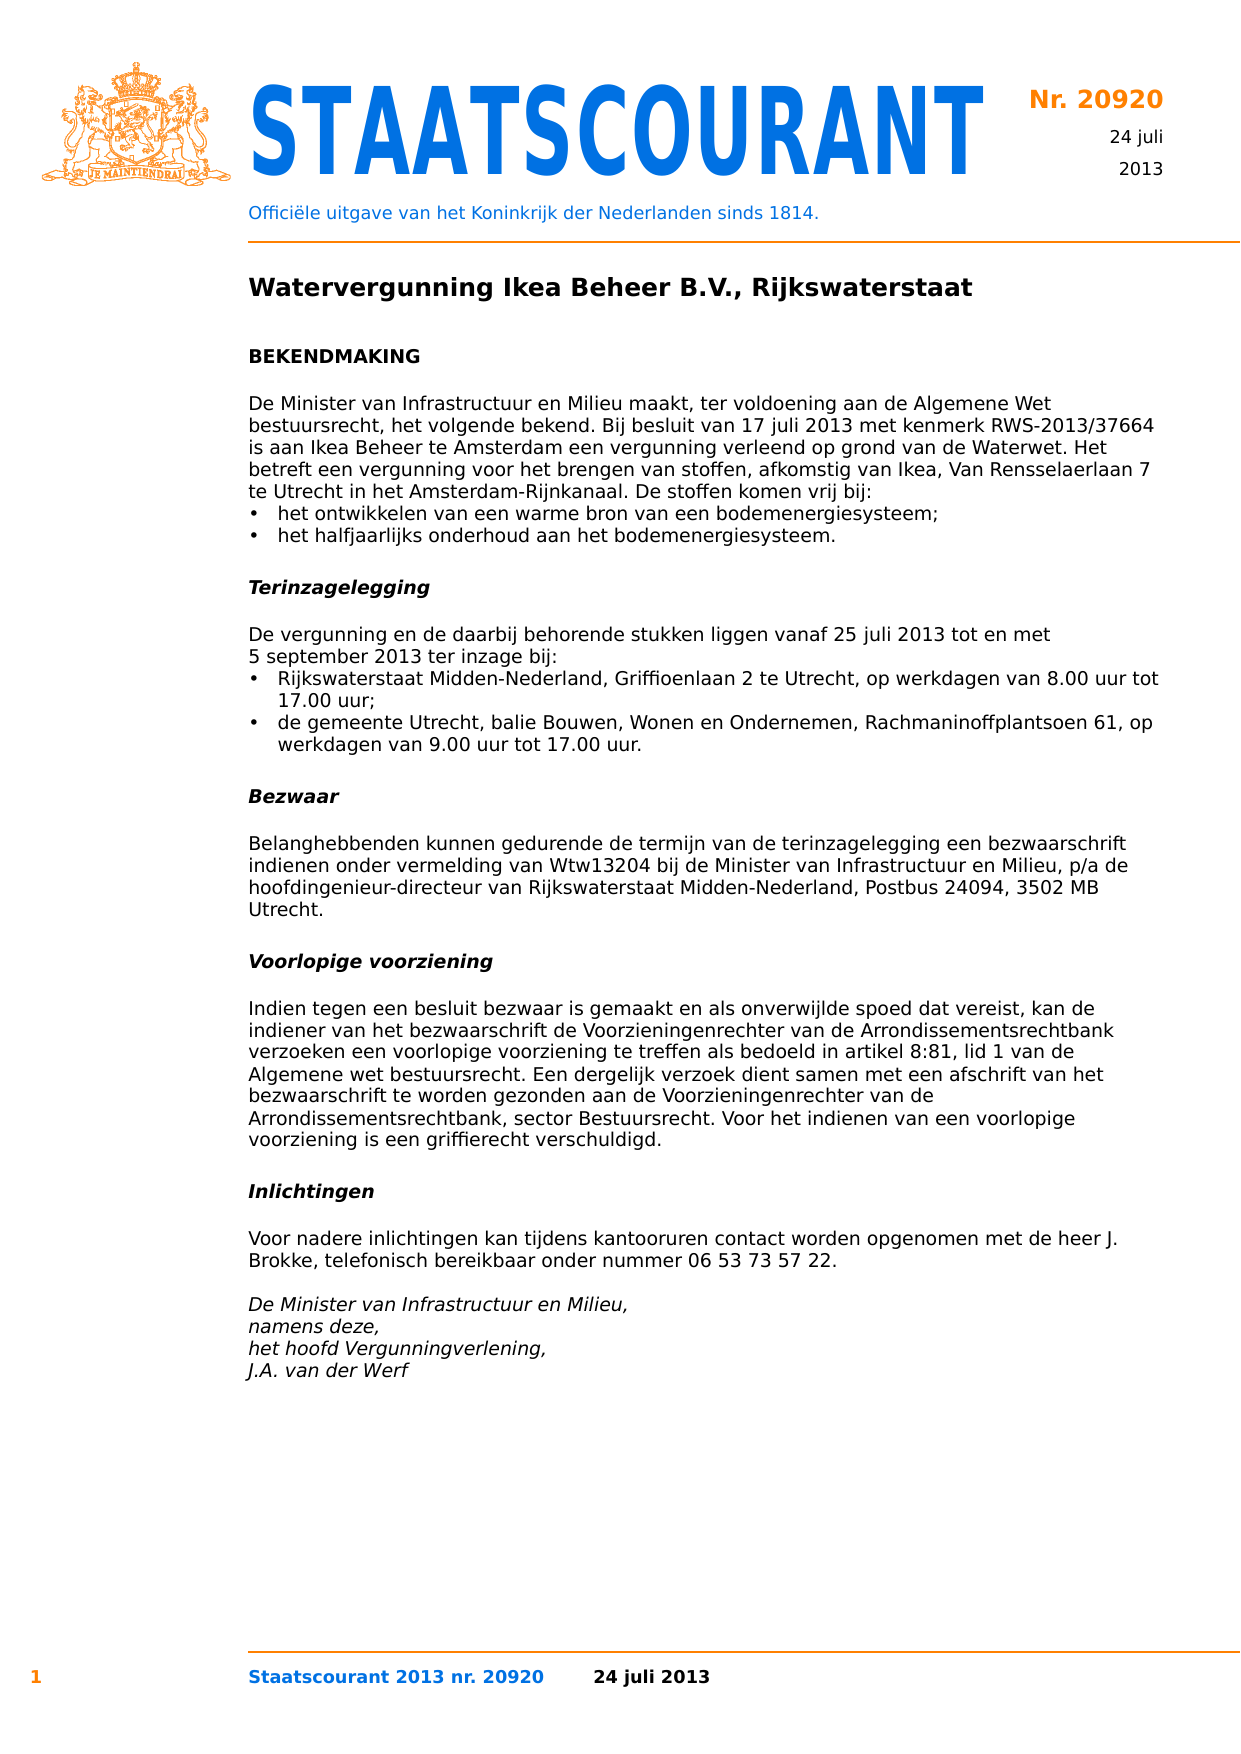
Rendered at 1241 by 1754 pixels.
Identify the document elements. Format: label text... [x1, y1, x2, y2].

text Indien tegen een besluit bezwaar is gemaakt en als onverwijlde spoed dat vereist, kan de indiener van het bezwaarschrift de Voorzieningenrechter van de Arrondissementsrechtbank verzoeken een voorlopige voorziening te treffen als bedoeld in artikel 8:81, lid 1 van de Algemene wet bestuursrecht. Een dergelijk verzoek dient samen met een afschrift van het bezwaarschrift te worden gezonden aan de Voorzieningenrechter van de Arrondissementsrechtbank, sector Bestuursrecht. Voor het indienen van een voorlopige voorziening is een griffierecht verschuldigd. [248, 997, 1163, 1151]
picture [41, 62, 231, 186]
text De Minister van Infrastructuur en Milieu, namens deze, het hoofd Vergunningverlening, J.A. van der Werf [248, 1294, 1163, 1382]
table_header STAATSCOURANT [248, 62, 998, 203]
text Belanghebbenden kunnen gedurende de termijn van de terinzagelegging een bezwaarschrift indienen onder vermelding van Wtw13204 bij de Minister van Infrastructuur en Milieu, p/a de hoofdingenieur-directeur van Rijkswaterstaat Midden-Nederland, Postbus 24094, 3502 MB Utrecht. [248, 833, 1163, 921]
subtitle Watervergunning Ikea Beheer B.V., Rijkswaterstaat [248, 273, 1163, 302]
text Voor nadere inlichtingen kan tijdens kantooruren contact worden opgenomen met de heer J. Brokke, telefonisch bereikbaar onder nummer 06 53 73 57 22. [248, 1228, 1163, 1272]
subtitle Voorlopige voorziening [248, 951, 1163, 972]
subtitle Bezwaar [248, 786, 1163, 808]
subtitle Inlichtingen [248, 1181, 1163, 1203]
subtitle BEKENDMAKING [248, 346, 1163, 368]
table_cell 2013 [998, 153, 1240, 203]
text • de gemeente Utrecht, balie Bouwen, Wonen en Ondernemen, Rachmaninoffplantsoen 61, op werkdagen van 9.00 uur tot 17.00 uur. [248, 712, 1163, 756]
text • het halfjaarlijks onderhoud aan het bodemenergiesysteem. [248, 525, 1163, 547]
table_header Nr. 20920 [998, 62, 1240, 121]
table_header [25, 62, 248, 241]
text • het ontwikkelen van een warme bron van een bodemenergiesysteem; [248, 503, 1163, 525]
text De vergunning en de daarbij behorende stukken liggen vanaf 25 juli 2013 tot en met 5 september 2013 ter inzage bij: [248, 624, 1163, 668]
table_cell 24 juli [998, 121, 1240, 153]
text De Minister van Infrastructuur en Milieu maakt, ter voldoening aan de Algemene Wet bestuursrecht, het volgende bekend. Bij besluit van 17 juli 2013 met kenmerk RWS-2013/37664 is aan Ikea Beheer te Amsterdam een vergunning verleend op grond van de Waterwet. Het betreft een vergunning voor het brengen van stoffen, afkomstig van Ikea, Van Rensselaerlaan 7 te Utrecht in het Amsterdam-Rijnkanaal. De stoffen komen vrij bij: [248, 393, 1163, 503]
table_cell Officiële uitgave van het Koninkrijk der Nederlanden sinds 1814. [248, 203, 1240, 241]
text • Rijkswaterstaat Midden-Nederland, Griffioenlaan 2 te Utrecht, op werkdagen van 8.00 uur tot 17.00 uur; [248, 668, 1163, 712]
subtitle Terinzagelegging [248, 577, 1163, 599]
